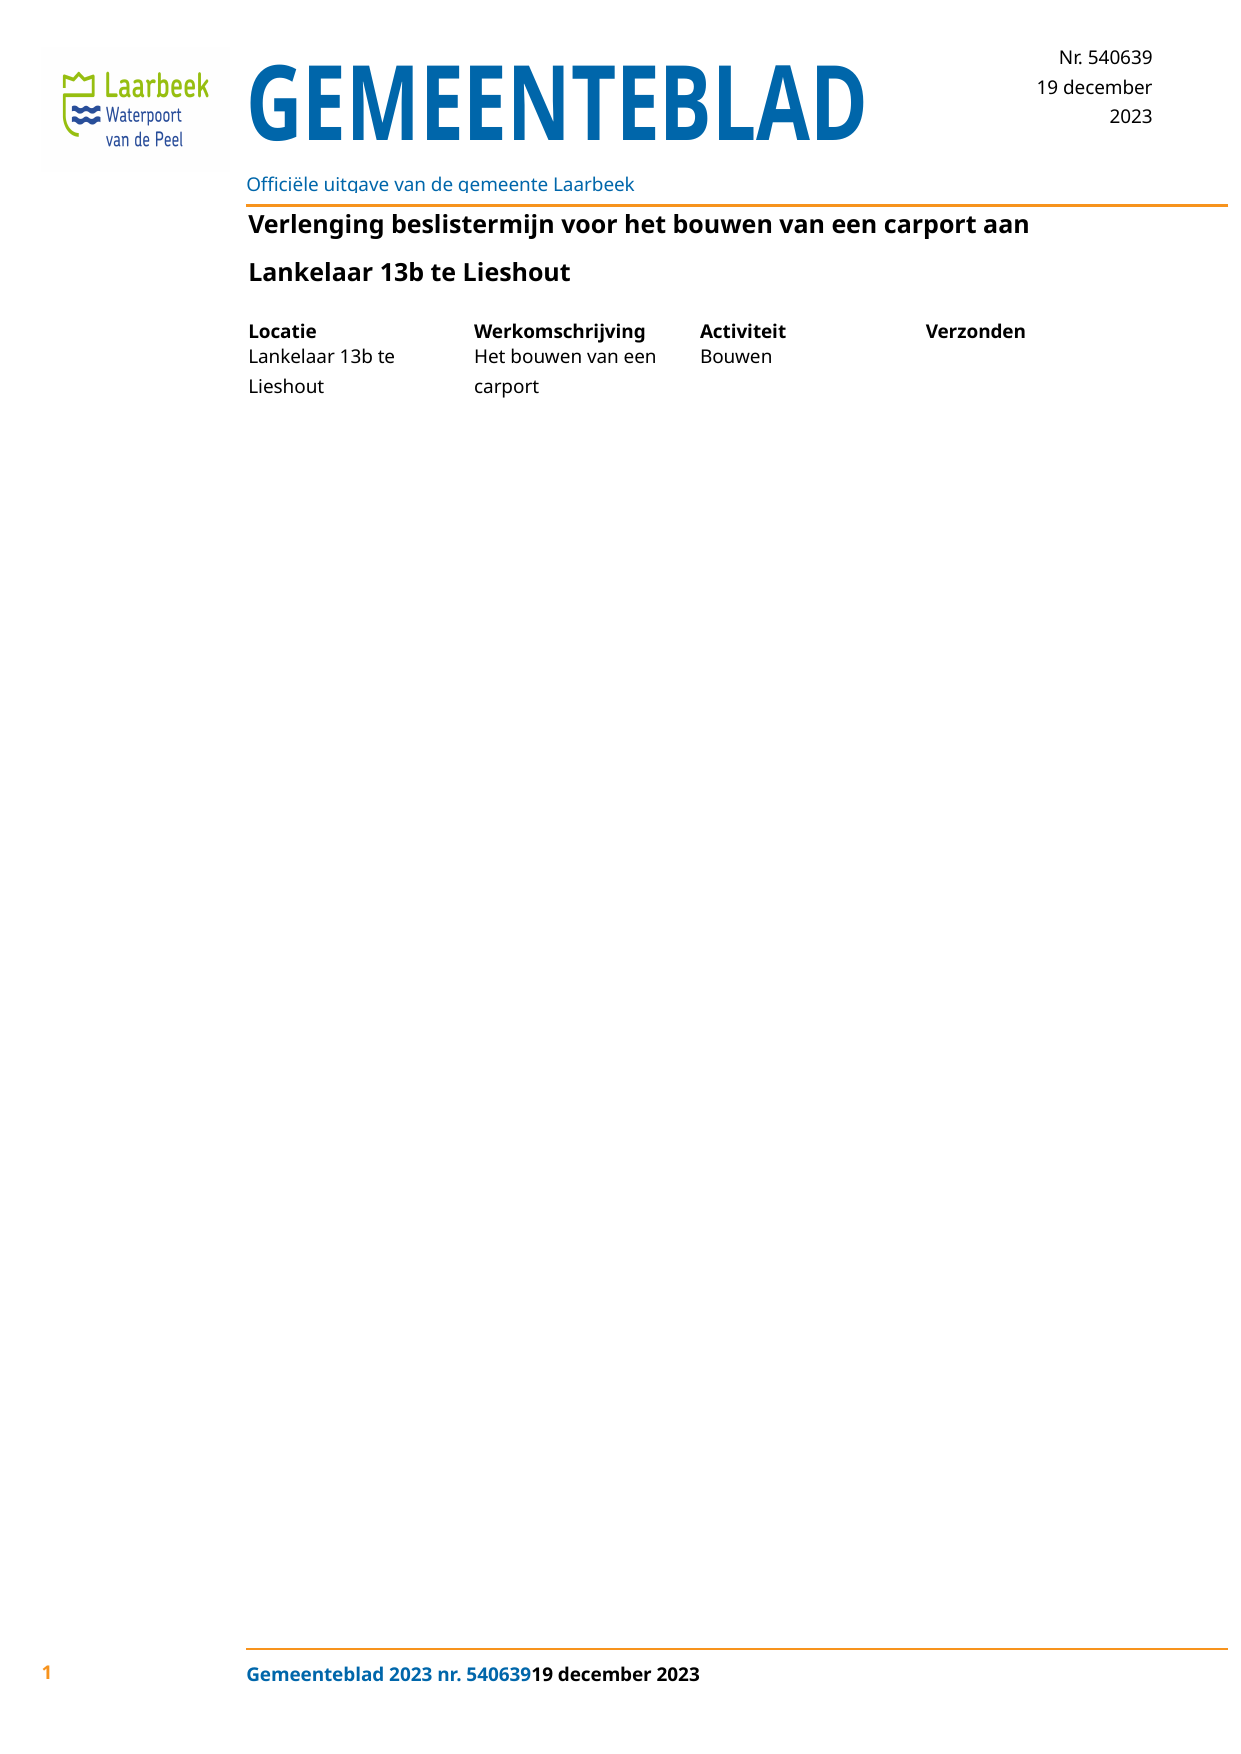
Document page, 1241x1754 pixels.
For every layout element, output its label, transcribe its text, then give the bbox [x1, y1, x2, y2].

table_cell Bouwen [700, 344, 926, 399]
table_header Locatie [248, 318, 474, 344]
picture [41, 47, 231, 172]
table_cell [926, 344, 1152, 399]
table_header Verzonden [926, 318, 1152, 344]
table_header Activiteit [700, 318, 926, 344]
text Verlenging beslistermijn voor het bouwen van een carport aan Lankelaar 13b te Lieshout [248, 207, 1152, 288]
table_cell Het bouwen van een carport [474, 344, 700, 399]
table_cell Lankelaar 13b te Lieshout [248, 344, 474, 399]
table_header Werkomschrijving [474, 318, 700, 344]
